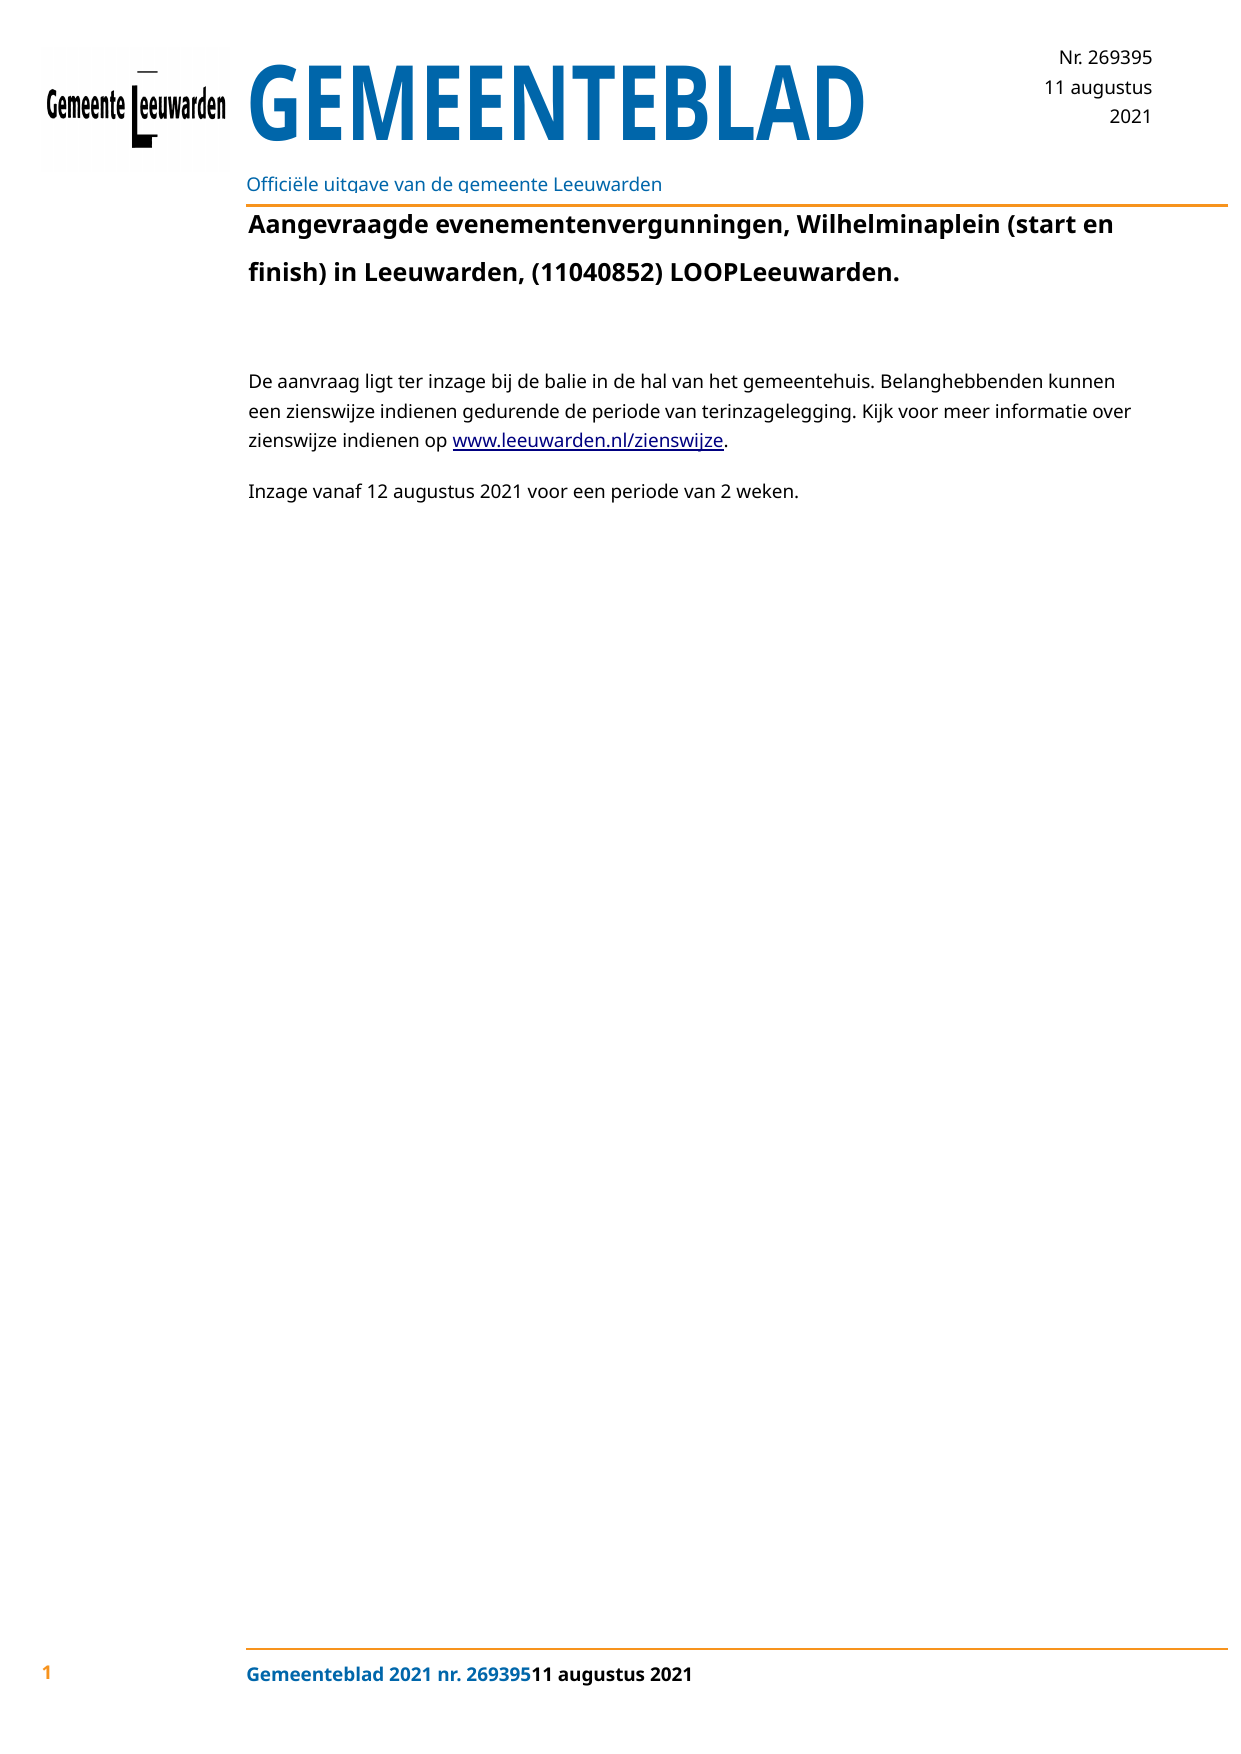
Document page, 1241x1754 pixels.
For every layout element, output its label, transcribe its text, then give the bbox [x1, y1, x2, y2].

text De aanvraag ligt ter inzage bij de balie in de hal van het gemeentehuis. Belanghebbenden kunnen een zienswijze indienen gedurende de periode van terinzagelegging. Kijk voor meer informatie over zienswijze indienen op www.leeuwarden.nl/zienswijze. [248, 368, 1152, 453]
picture [41, 47, 231, 172]
text Inzage vanaf 12 augustus 2021 voor een periode van 2 weken. [248, 478, 1152, 504]
text Aangevraagde evenementenvergunningen, Wilhelminaplein (start en finish) in Leeuwarden, (11040852) LOOPLeeuwarden. [248, 207, 1152, 288]
